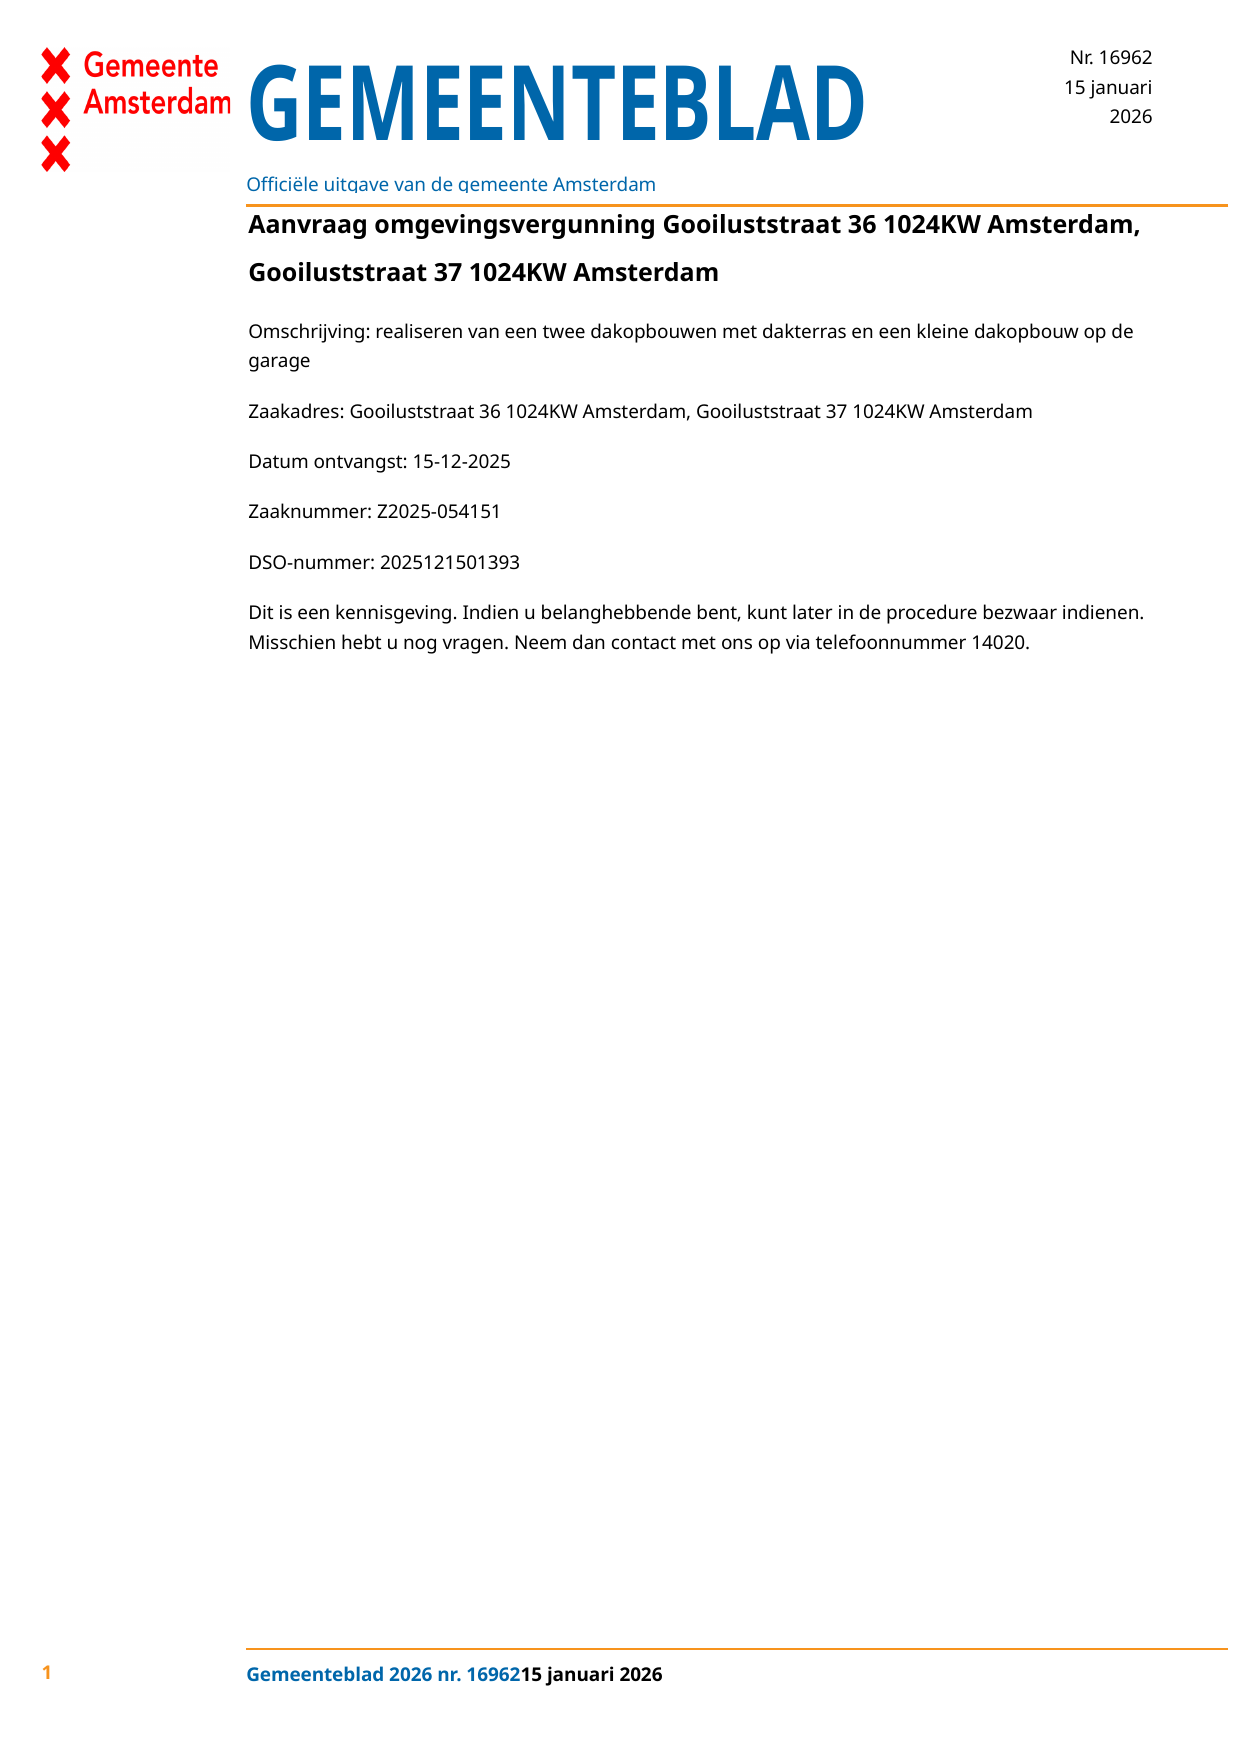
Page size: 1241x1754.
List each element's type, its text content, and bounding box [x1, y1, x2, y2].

text Omschrijving: realiseren van een twee dakopbouwen met dakterras en een kleine dakopbouw op de garage [248, 318, 1152, 373]
text Dit is een kennisgeving. Indien u belanghebbende bent, kunt later in de procedure bezwaar indienen. Misschien hebt u nog vragen. Neem dan contact met ons op via telefoonnummer 14020. [248, 599, 1152, 655]
text Zaakadres: Gooiluststraat 36 1024KW Amsterdam, Gooiluststraat 37 1024KW Amsterdam [248, 398, 1152, 424]
text DSO-nummer: 2025121501393 [248, 549, 1152, 575]
text Zaaknummer: Z2025-054151 [248, 499, 1152, 524]
text Aanvraag omgevingsvergunning Gooiluststraat 36 1024KW Amsterdam, Gooiluststraat 37 1024KW Amsterdam [248, 207, 1152, 288]
picture [41, 47, 231, 172]
text Datum ontvangst: 15-12-2025 [248, 448, 1152, 474]
